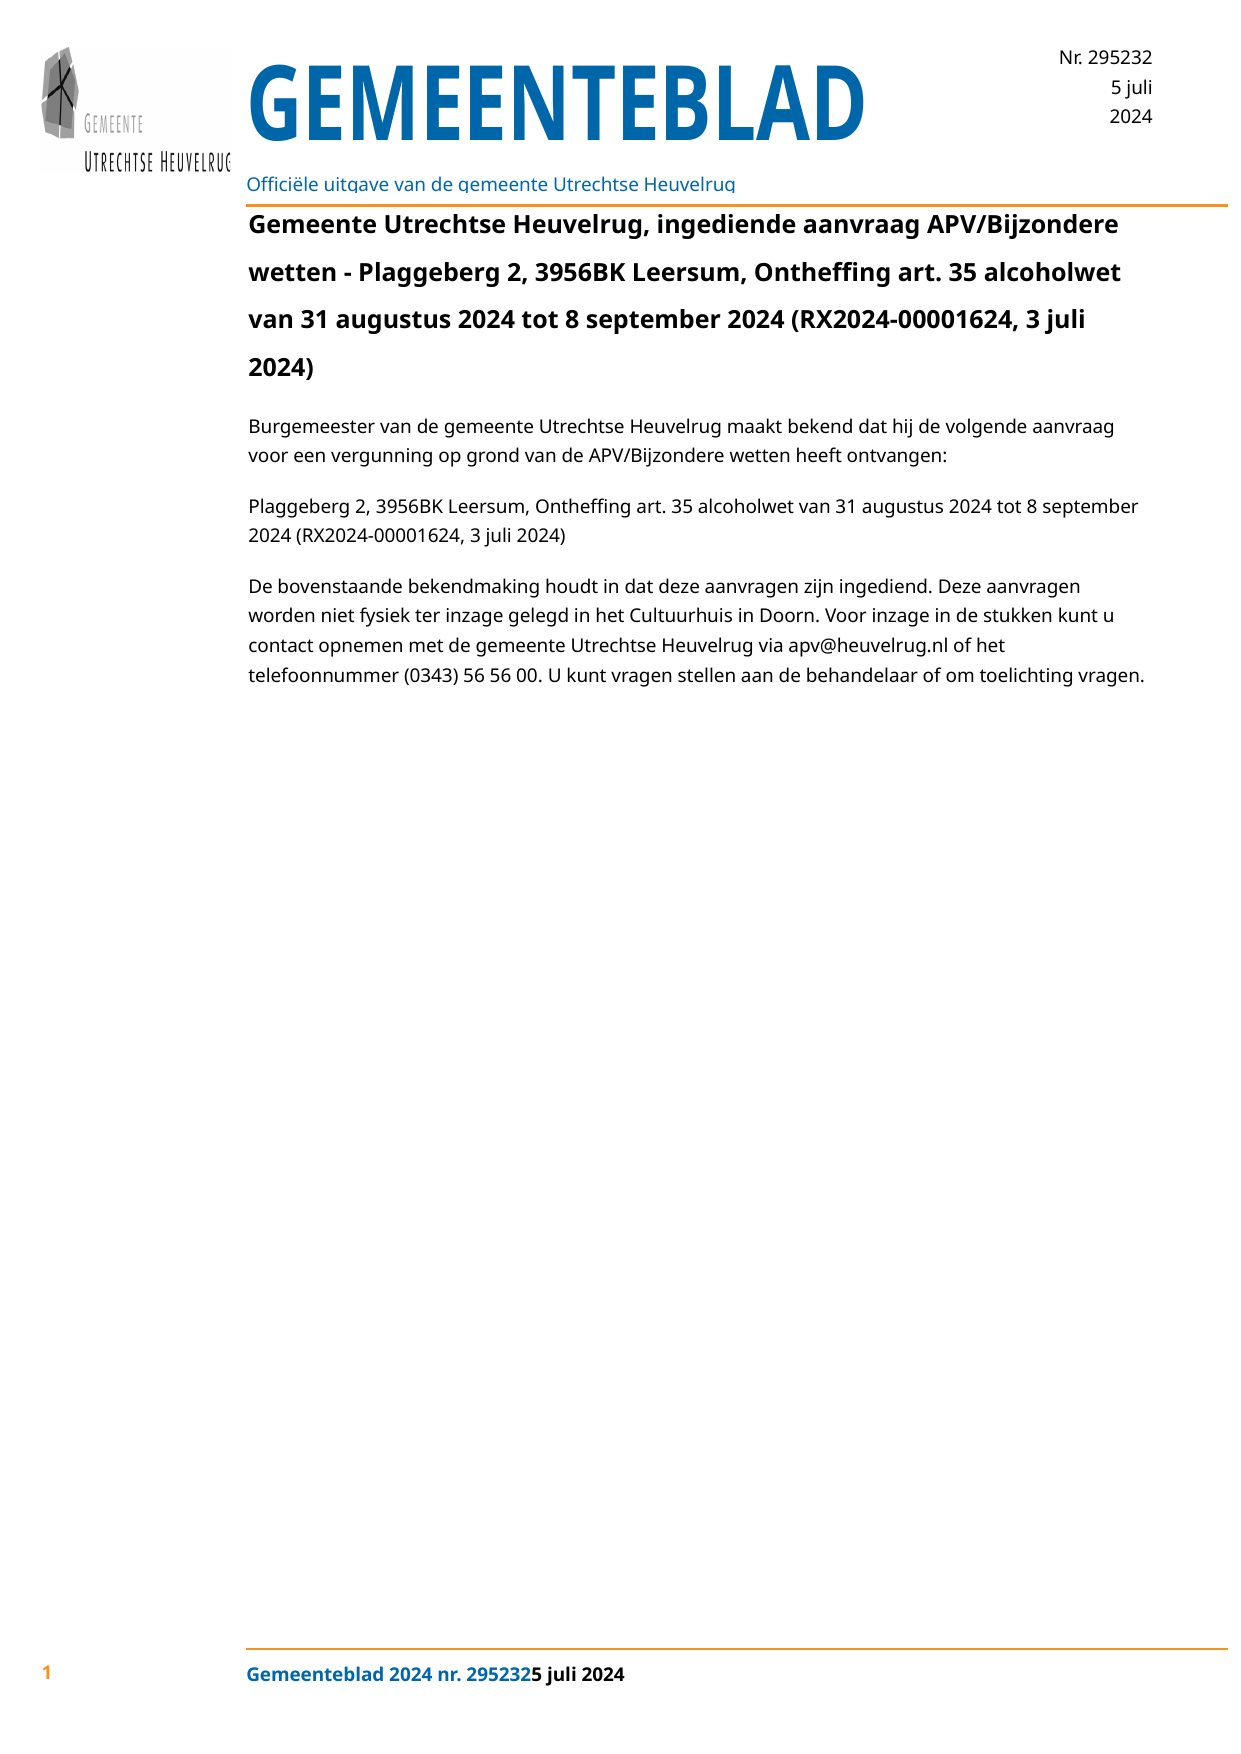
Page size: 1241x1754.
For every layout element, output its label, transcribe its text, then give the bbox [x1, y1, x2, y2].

text Burgemeester van de gemeente Utrechtse Heuvelrug maakt bekend dat hij de volgende aanvraag voor een vergunning op grond van de APV/Bijzondere wetten heeft ontvangen: [248, 413, 1152, 468]
text Plaggeberg 2, 3956BK Leersum, Ontheffing art. 35 alcoholwet van 31 augustus 2024 tot 8 september 2024 (RX2024-00001624, 3 juli 2024) [248, 493, 1152, 548]
text De bovenstaande bekendmaking houdt in dat deze aanvragen zijn ingediend. Deze aanvragen worden niet fysiek ter inzage gelegd in het Cultuurhuis in Doorn. Voor inzage in de stukken kunt u contact opnemen met de gemeente Utrechtse Heuvelrug via apv@heuvelrug.nl of het telefoonnummer (0343) 56 56 00. U kunt vragen stellen aan de behandelaar of om toelichting vragen. [248, 573, 1152, 688]
text Gemeente Utrechtse Heuvelrug, ingediende aanvraag APV/Bijzondere wetten - Plaggeberg 2, 3956BK Leersum, Ontheffing art. 35 alcoholwet van 31 augustus 2024 tot 8 september 2024 (RX2024-00001624, 3 juli 2024) [248, 207, 1152, 384]
picture [41, 47, 231, 172]
